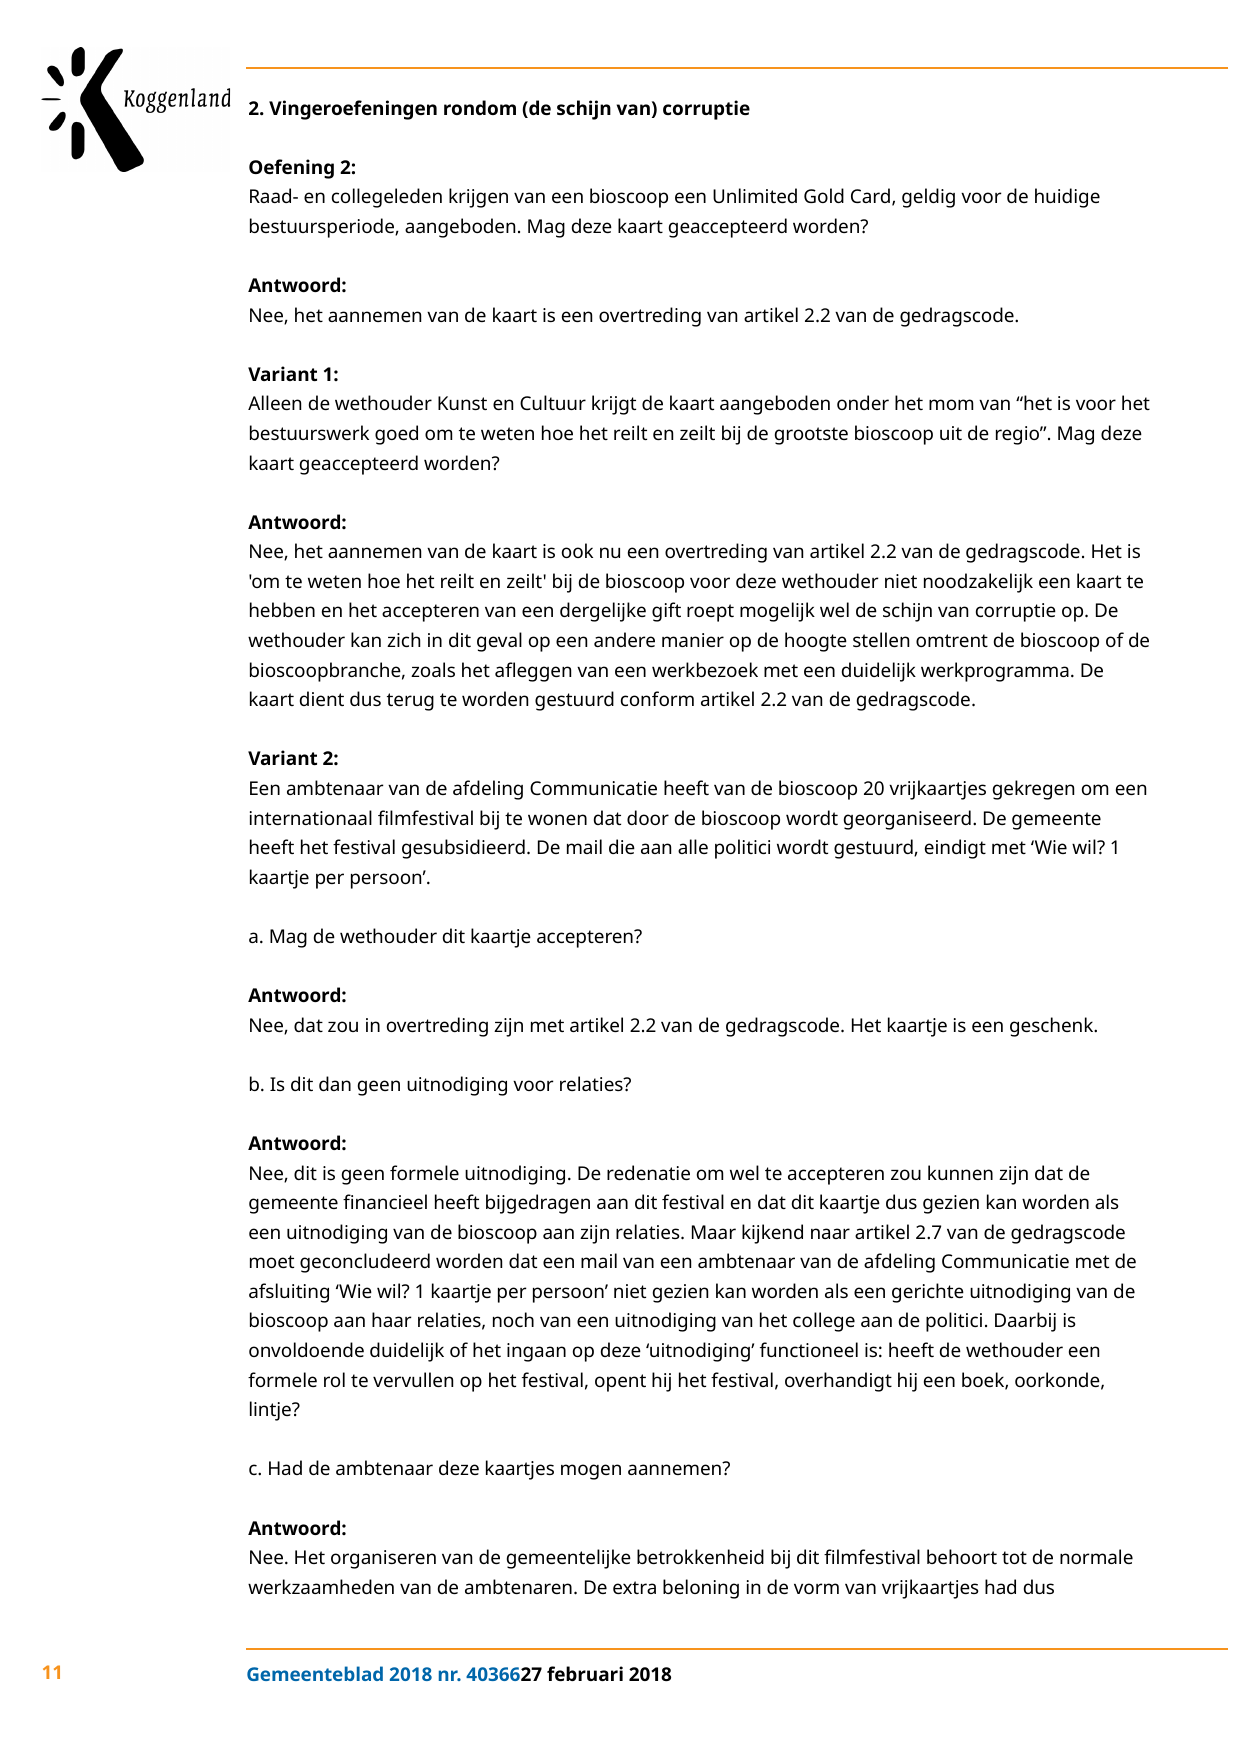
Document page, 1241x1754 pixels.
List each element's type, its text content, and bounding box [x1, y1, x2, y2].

text Nee, het aannemen van de kaart is ook nu een overtreding van artikel 2.2 van de gedragscode. Het is 'om te weten hoe het reilt en zeilt' bij de bioscoop voor deze wethouder niet noodzakelijk een kaart te hebben en het accepteren van een dergelijke gift roept mogelijk wel de schijn van corruptie op. De wethouder kan zich in dit geval op een andere manier op de hoogte stellen omtrent de bioscoop of de bioscoopbranche, zoals het afleggen van een werkbezoek met een duidelijk werkprogramma. De kaart dient dus terug te worden gestuurd conform artikel 2.2 van de gedragscode. [248, 538, 1152, 712]
text Antwoord: [248, 509, 1152, 535]
text Antwoord: [248, 272, 1152, 298]
text b. Is dit dan geen uitnodiging voor relaties? [248, 1071, 1152, 1097]
text Nee, dit is geen formele uitnodiging. De redenatie om wel te accepteren zou kunnen zijn dat de gemeente financieel heeft bijgedragen aan dit festival en dat dit kaartje dus gezien kan worden als een uitnodiging van de bioscoop aan zijn relaties. Maar kijkend naar artikel 2.7 van de gedragscode moet geconcludeerd worden dat een mail van een ambtenaar van de afdeling Communicatie met de afsluiting ‘Wie wil? 1 kaartje per persoon’ niet gezien kan worden als een gerichte uitnodiging van de bioscoop aan haar relaties, noch van een uitnodiging van het college aan de politici. Daarbij is onvoldoende duidelijk of het ingaan op deze ‘uitnodiging’ functioneel is: heeft de wethouder een formele rol te vervullen op het festival, opent hij het festival, overhandigt hij een boek, oorkonde, lintje? [248, 1160, 1152, 1422]
text Variant 2: [248, 746, 1152, 771]
text Antwoord: [248, 1515, 1152, 1541]
text Oefening 2: [248, 154, 1152, 180]
text Nee. Het organiseren van de gemeentelijke betrokkenheid bij dit filmfestival behoort tot de normale werkzaamheden van de ambtenaren. De extra beloning in de vorm van vrijkaartjes had dus [248, 1544, 1152, 1600]
text Nee, dat zou in overtreding zijn met artikel 2.2 van de gedragscode. Het kaartje is een geschenk. [248, 1012, 1152, 1038]
text Variant 1: [248, 361, 1152, 387]
text a. Mag de wethouder dit kaartje accepteren? [248, 923, 1152, 949]
text Raad- en collegeleden krijgen van een bioscoop een Unlimited Gold Card, geldig voor de huidige bestuursperiode, aangeboden. Mag deze kaart geaccepteerd worden? [248, 183, 1152, 239]
text Alleen de wethouder Kunst en Cultuur krijgt de kaart aangeboden onder het mom van “het is voor het bestuurswerk goed om te weten hoe het reilt en zeilt bij de grootste bioscoop uit de regio”. Mag deze kaart geaccepteerd worden? [248, 391, 1152, 476]
text Een ambtenaar van de afdeling Communicatie heeft van de bioscoop 20 vrijkaartjes gekregen om een internationaal filmfestival bij te wonen dat door de bioscoop wordt georganiseerd. De gemeente heeft het festival gesubsidieerd. De mail die aan alle politici wordt gestuurd, eindigt met ‘Wie wil? 1 kaartje per persoon’. [248, 775, 1152, 890]
text c. Had de ambtenaar deze kaartjes mogen aannemen? [248, 1456, 1152, 1481]
text 2. Vingeroefeningen rondom (de schijn van) corruptie [248, 95, 1152, 121]
picture [41, 47, 231, 172]
text Nee, het aannemen van de kaart is een overtreding van artikel 2.2 van de gedragscode. [248, 302, 1152, 328]
text Antwoord: [248, 1130, 1152, 1156]
text Antwoord: [248, 982, 1152, 1008]
